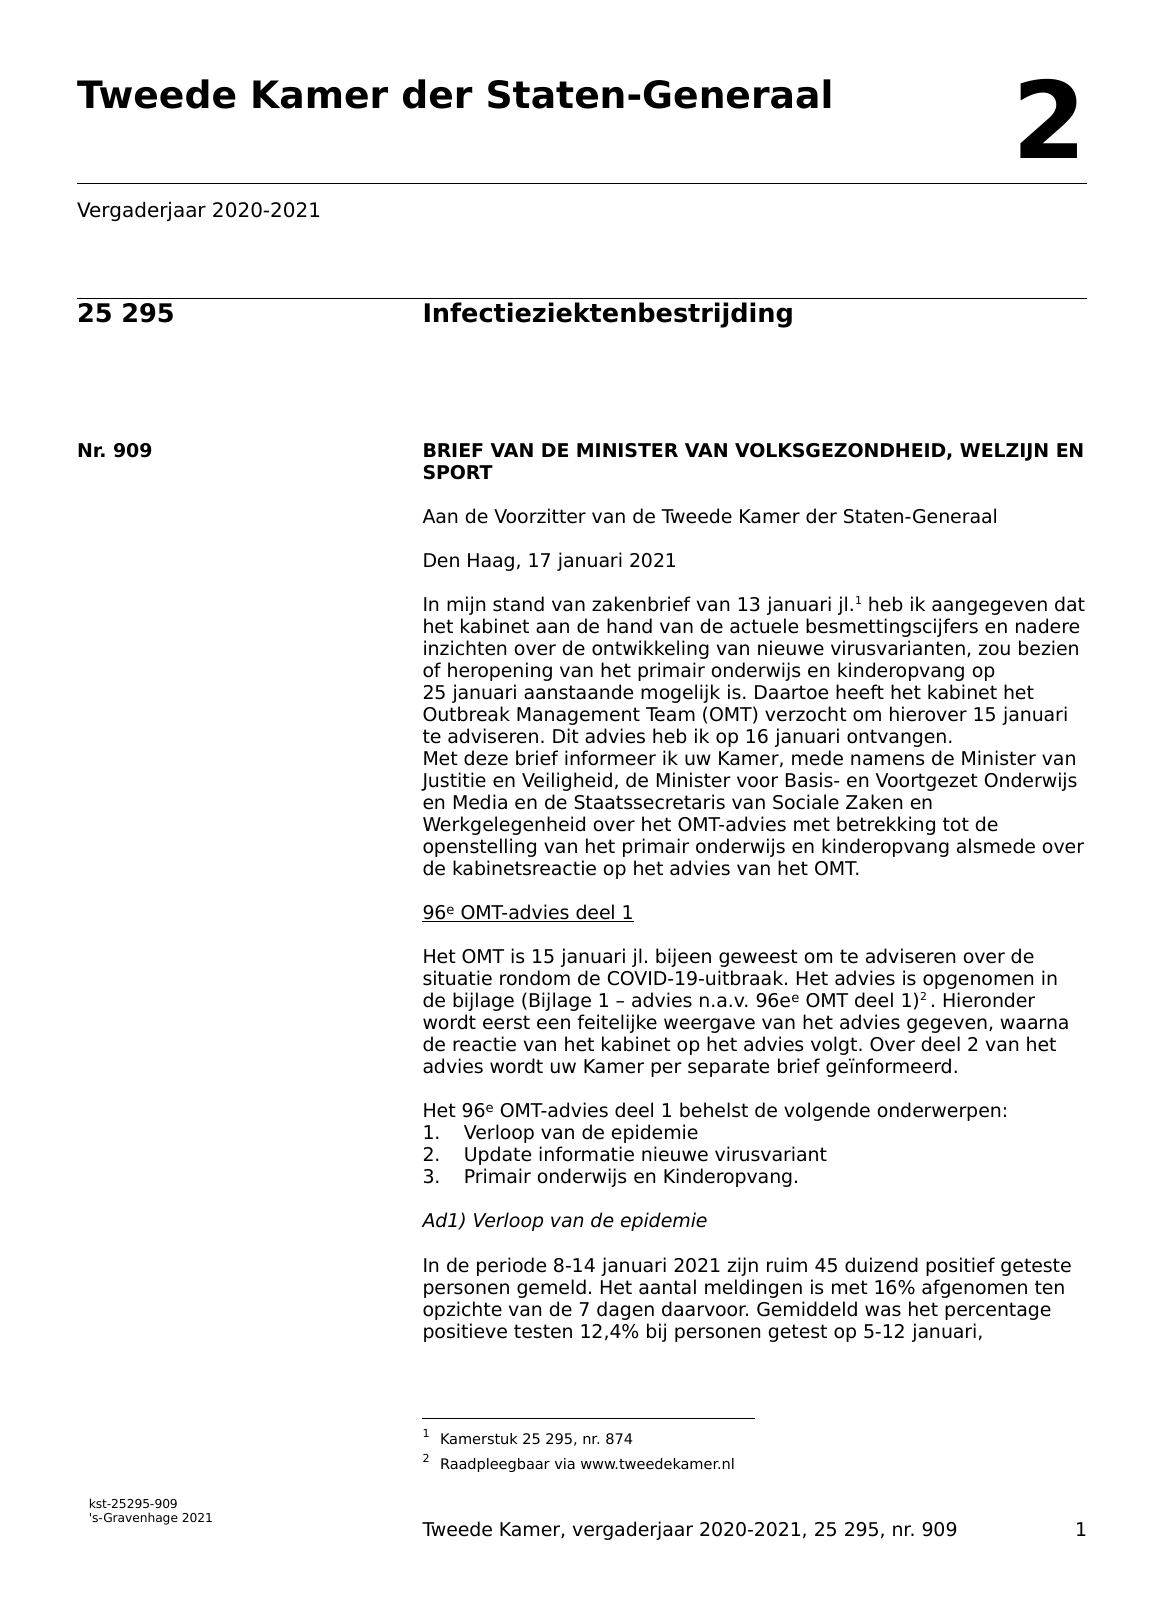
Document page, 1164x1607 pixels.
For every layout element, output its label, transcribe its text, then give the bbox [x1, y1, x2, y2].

table_header 2 [886, 59, 1087, 183]
text kst-25295-909 [88, 1497, 323, 1511]
text 3. Primair onderwijs en Kinderopvang. [422, 1166, 1087, 1188]
text Raadpleegbaar via www.tweedekamer.nl [422, 1452, 1087, 1474]
text Het OMT is 15 januari jl. bijeen geweest om te adviseren over de situatie rondom de COVID-19-uitbraak. Het advies is opgenomen in de bijlage (Bijlage 1 – advies n.a.v. 96ee OMT deel 1). Hieronder wordt eerst een feitelijke weergave van het advies gegeven, waarna de reactie van het kabinet op het advies volgt. Over deel 2 van het advies wordt uw Kamer per separate brief geïnformeerd. [422, 946, 1087, 1078]
subtitle Ad1) Verloop van de epidemie [422, 1210, 1087, 1232]
text 1. Verloop van de epidemie [422, 1122, 1087, 1144]
subtitle Nr. 909 BRIEF VAN DE MINISTER VAN VOLKSGEZONDHEID, WELZIJN EN SPORT [77, 440, 1087, 484]
table_header Tweede Kamer der Staten-Generaal [77, 59, 886, 183]
text Het 96e OMT-advies deel 1 behelst de volgende onderwerpen: [422, 1100, 1087, 1122]
text Met deze brief informeer ik uw Kamer, mede namens de Minister van Justitie en Veiligheid, de Minister voor Basis- en Voortgezet Onderwijs en Media en de Staatssecretaris van Sociale Zaken en Werkgelegenheid over het OMT-advies met betrekking tot de openstelling van het primair onderwijs en kinderopvang alsmede over de kabinetsreactie op het advies van het OMT. [422, 748, 1087, 880]
text In mijn stand van zakenbrief van 13 januari jl. heb ik aangegeven dat het kabinet aan de hand van de actuele besmettingscijfers en nadere inzichten over de ontwikkeling van nieuwe virusvarianten, zou bezien of heropening van het primair onderwijs en kinderopvang op 25 januari aanstaande mogelijk is. Daartoe heeft het kabinet het Outbreak Management Team (OMT) verzocht om hierover 15 januari te adviseren. Dit advies heb ik op 16 januari ontvangen. [422, 594, 1087, 748]
text 's-Gravenhage 2021 [88, 1511, 323, 1525]
text 2. Update informatie nieuwe virusvariant [422, 1144, 1087, 1166]
text Den Haag, 17 januari 2021 [422, 550, 1087, 572]
table_cell Vergaderjaar 2020-2021 [77, 184, 1087, 298]
subtitle 96e OMT-advies deel 1 [422, 902, 1087, 924]
subtitle 25 295 Infectieziektenbestrijding [77, 299, 1087, 329]
text In de periode 8-14 januari 2021 zijn ruim 45 duizend positief geteste personen gemeld. Het aantal meldingen is met 16% afgenomen ten opzichte van de 7 dagen daarvoor. Gemiddeld was het percentage positieve testen 12,4% bij personen getest op 5-12 januari, [422, 1254, 1087, 1342]
text Kamerstuk 25 295, nr. 874 [422, 1427, 1087, 1449]
text Aan de Voorzitter van de Tweede Kamer der Staten-Generaal [422, 506, 1087, 528]
